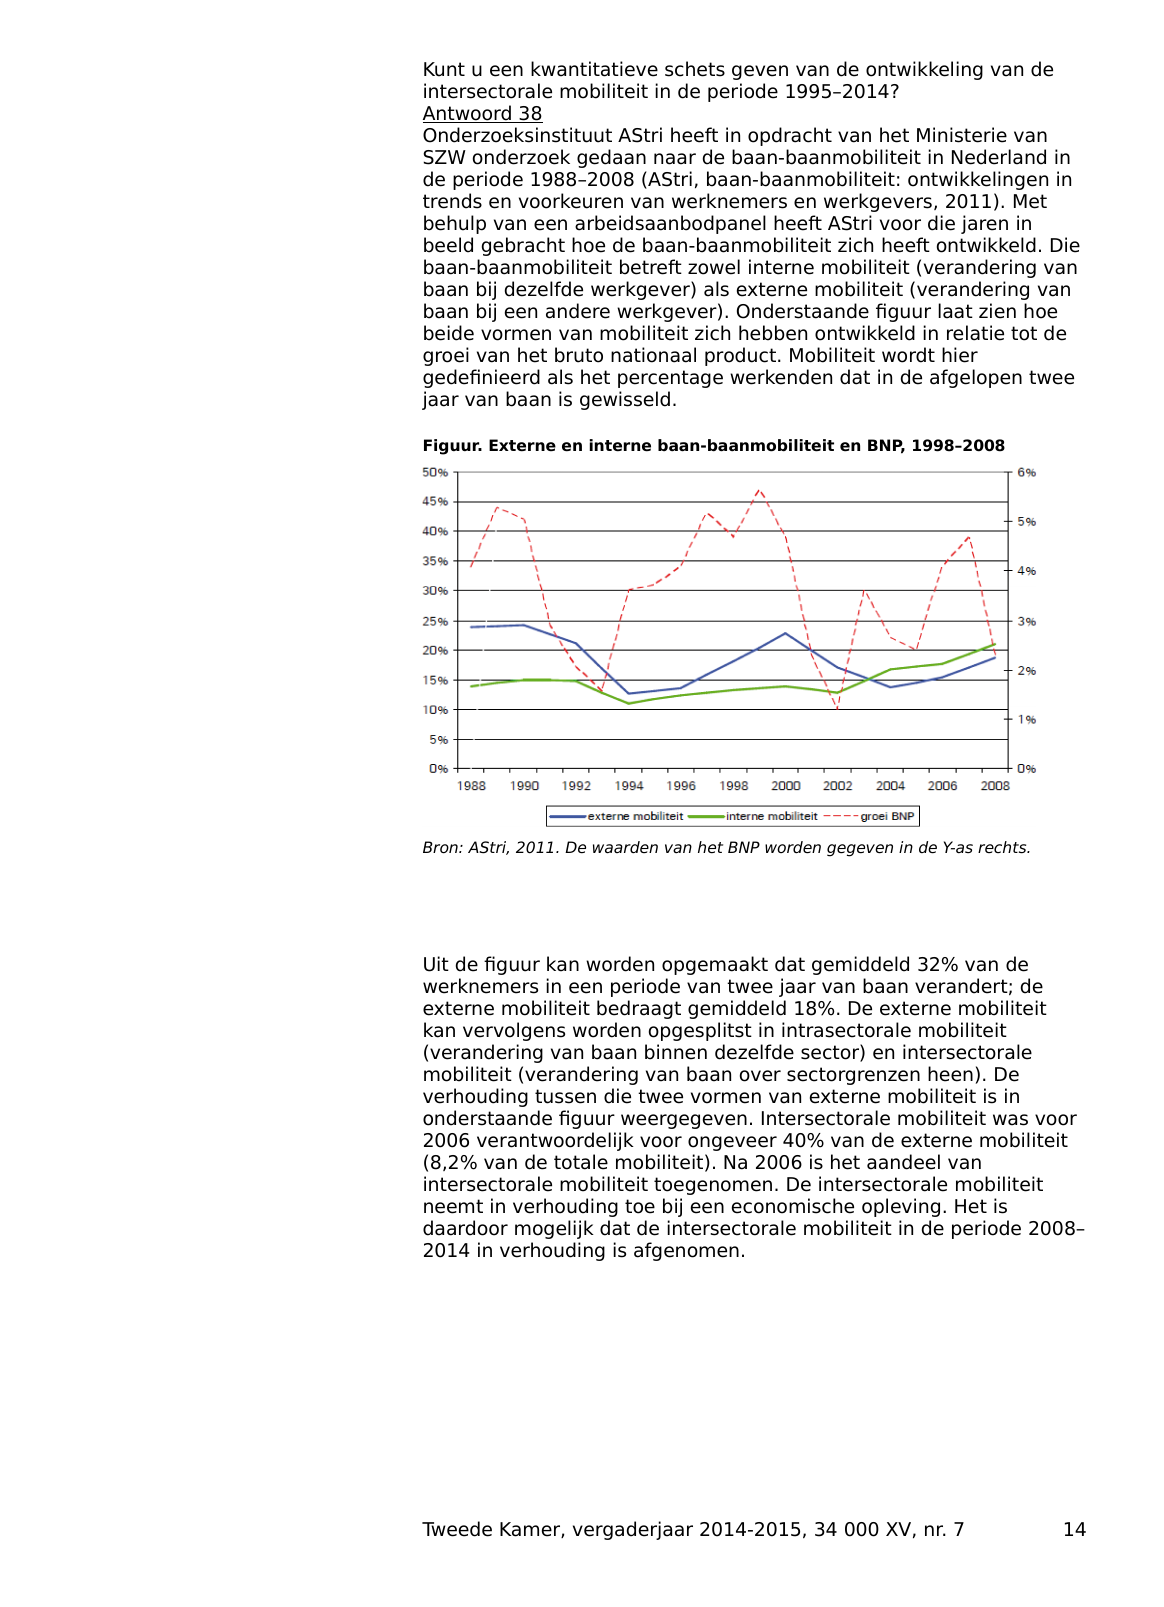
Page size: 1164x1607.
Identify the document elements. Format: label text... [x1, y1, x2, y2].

text Figuur. Externe en interne baan-baanmobiliteit en BNP, 1998–2008 [422, 437, 1036, 455]
text Antwoord 38 [422, 103, 1087, 125]
picture [422, 466, 1037, 827]
text Bron: AStri, 2011. De waarden van het BNP worden gegeven in de Y-as rechts. [422, 839, 1036, 857]
text Kunt u een kwantitatieve schets geven van de ontwikkeling van de intersectorale mobiliteit in de periode 1995–2014? [422, 59, 1087, 103]
text Uit de figuur kan worden opgemaakt dat gemiddeld 32% van de werknemers in een periode van twee jaar van baan verandert; de externe mobiliteit bedraagt gemiddeld 18%. De externe mobiliteit kan vervolgens worden opgesplitst in intrasectorale mobiliteit (verandering van baan binnen dezelfde sector) en intersectorale mobiliteit (verandering van baan over sectorgrenzen heen). De verhouding tussen die twee vormen van externe mobiliteit is in onderstaande figuur weergegeven. Intersectorale mobiliteit was voor 2006 verantwoordelijk voor ongeveer 40% van de externe mobiliteit (8,2% van de totale mobiliteit). Na 2006 is het aandeel van intersectorale mobiliteit toegenomen. De intersectorale mobiliteit neemt in verhouding toe bij een economische opleving. Het is daardoor mogelijk dat de intersectorale mobiliteit in de periode 2008–2014 in verhouding is afgenomen. [422, 954, 1087, 1262]
text Onderzoeksinstituut AStri heeft in opdracht van het Ministerie van SZW onderzoek gedaan naar de baan-baanmobiliteit in Nederland in de periode 1988–2008 (AStri, baan-baanmobiliteit: ontwikkelingen in trends en voorkeuren van werknemers en werkgevers, 2011). Met behulp van een arbeidsaanbodpanel heeft AStri voor die jaren in beeld gebracht hoe de baan-baanmobiliteit zich heeft ontwikkeld. Die baan-baanmobiliteit betreft zowel interne mobiliteit (verandering van baan bij dezelfde werkgever) als externe mobiliteit (verandering van baan bij een andere werkgever). Onderstaande figuur laat zien hoe beide vormen van mobiliteit zich hebben ontwikkeld in relatie tot de groei van het bruto nationaal product. Mobiliteit wordt hier gedefinieerd als het percentage werkenden dat in de afgelopen twee jaar van baan is gewisseld. [422, 125, 1087, 411]
